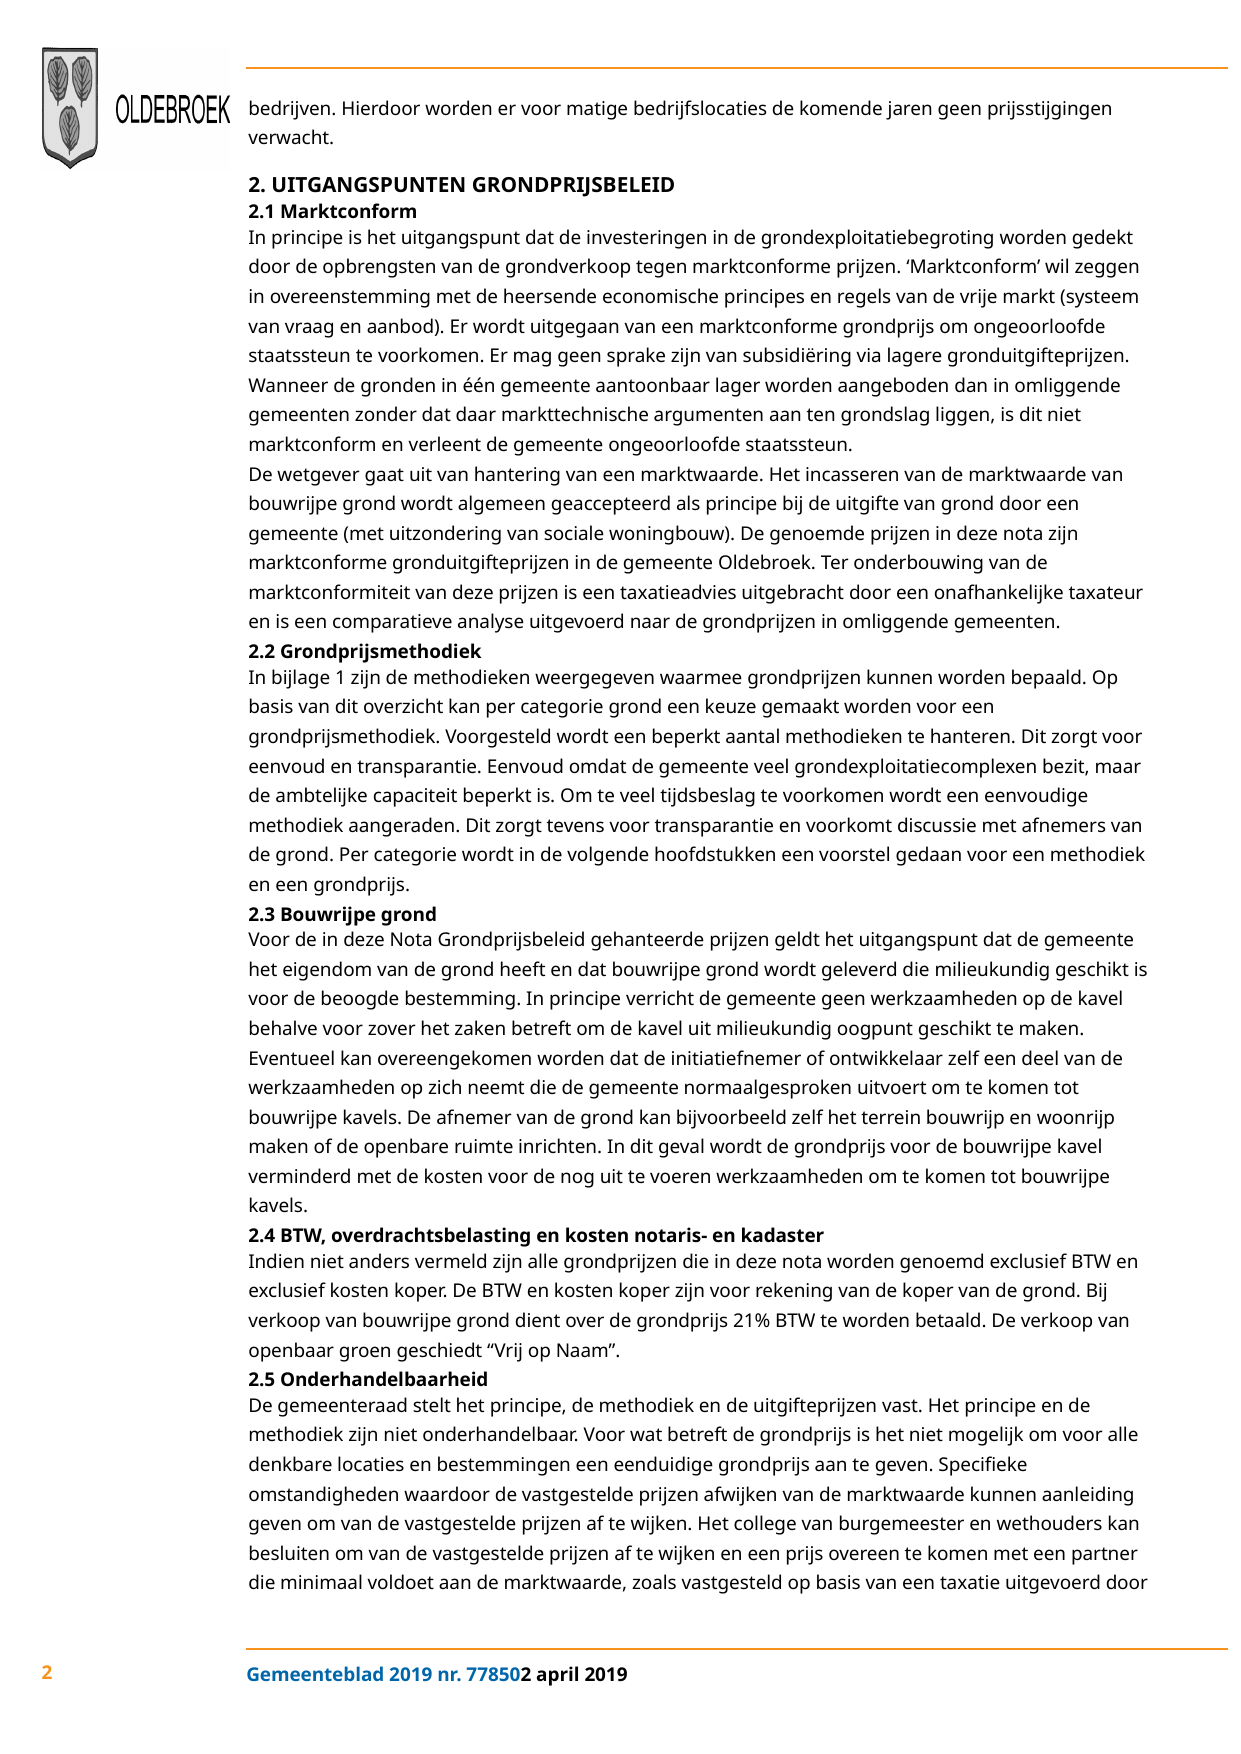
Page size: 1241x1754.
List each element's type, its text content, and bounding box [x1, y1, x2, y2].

text De wetgever gaat uit van hantering van een marktwaarde. Het incasseren van de marktwaarde van bouwrijpe grond wordt algemeen geaccepteerd als principe bij de uitgifte van grond door een gemeente (met uitzondering van sociale woningbouw). De genoemde prijzen in deze nota zijn marktconforme gronduitgifteprijzen in de gemeente Oldebroek. Ter onderbouwing van de marktconformiteit van deze prijzen is een taxatieadvies uitgebracht door een onafhankelijke taxateur en is een comparatieve analyse uitgevoerd naar de grondprijzen in omliggende gemeenten. [248, 461, 1152, 634]
text In bijlage 1 zijn de methodieken weergegeven waarmee grondprijzen kunnen worden bepaald. Op basis van dit overzicht kan per categorie grond een keuze gemaakt worden voor een grondprijsmethodiek. Voorgesteld wordt een beperkt aantal methodieken te hanteren. Dit zorgt voor eenvoud en transparantie. Eenvoud omdat de gemeente veel grondexploitatiecomplexen bezit, maar de ambtelijke capaciteit beperkt is. Om te veel tijdsbeslag te voorkomen wordt een eenvoudige methodiek aangeraden. Dit zorgt tevens voor transparantie en voorkomt discussie met afnemers van de grond. Per categorie wordt in de volgende hoofdstukken een voorstel gedaan voor een methodiek en een grondprijs. [248, 664, 1152, 897]
text Indien niet anders vermeld zijn alle grondprijzen die in deze nota worden genoemd exclusief BTW en exclusief kosten koper. De BTW en kosten koper zijn voor rekening van de koper van de grond. Bij verkoop van bouwrijpe grond dient over de grondprijs 21% BTW te worden betaald. De verkoop van openbaar groen geschiedt “Vrij op Naam”. [248, 1248, 1152, 1362]
text bedrijven. Hierdoor worden er voor matige bedrijfslocaties de komende jaren geen prijsstijgingen verwacht. [248, 95, 1152, 150]
text 2.5 Onderhandelbaarheid [248, 1366, 1152, 1392]
text Eventueel kan overeengekomen worden dat de initiatiefnemer of ontwikkelaar zelf een deel van de werkzaamheden op zich neemt die de gemeente normaalgesproken uitvoert om te komen tot bouwrijpe kavels. De afnemer van de grond kan bijvoorbeeld zelf het terrein bouwrijp en woonrijp maken of de openbare ruimte inrichten. In dit geval wordt de grondprijs voor de bouwrijpe kavel verminderd met de kosten voor de nog uit te voeren werkzaamheden om te komen tot bouwrijpe kavels. [248, 1045, 1152, 1218]
picture [41, 47, 231, 172]
text 2. UITGANGSPUNTEN GRONDPRIJSBELEID [248, 170, 1152, 198]
text De gemeenteraad stelt het principe, de methodiek en de uitgifteprijzen vast. Het principe en de methodiek zijn niet onderhandelbaar. Voor wat betreft de grondprijs is het niet mogelijk om voor alle denkbare locaties en bestemmingen een eenduidige grondprijs aan te geven. Specifieke omstandigheden waardoor de vastgestelde prijzen afwijken van de marktwaarde kunnen aanleiding geven om van de vastgestelde prijzen af te wijken. Het college van burgemeester en wethouders kan besluiten om van de vastgestelde prijzen af te wijken en een prijs overeen te komen met een partner die minimaal voldoet aan de marktwaarde, zoals vastgesteld op basis van een taxatie uitgevoerd door [248, 1392, 1152, 1595]
text 2.4 BTW, overdrachtsbelasting en kosten notaris- en kadaster [248, 1222, 1152, 1248]
text In principe is het uitgangspunt dat de investeringen in de grondexploitatiebegroting worden gedekt door de opbrengsten van de grondverkoop tegen marktconforme prijzen. ‘Marktconform’ wil zeggen in overeenstemming met de heersende economische principes en regels van de vrije markt (systeem van vraag en aanbod). Er wordt uitgegaan van een marktconforme grondprijs om ongeoorloofde staatssteun te voorkomen. Er mag geen sprake zijn van subsidiëring via lagere gronduitgifteprijzen. Wanneer de gronden in één gemeente aantoonbaar lager worden aangeboden dan in omliggende gemeenten zonder dat daar markttechnische argumenten aan ten grondslag liggen, is dit niet marktconform en verleent de gemeente ongeoorloofde staatssteun. [248, 224, 1152, 457]
text 2.3 Bouwrijpe grond [248, 901, 1152, 926]
text 2.1 Marktconform [248, 198, 1152, 224]
text Voor de in deze Nota Grondprijsbeleid gehanteerde prijzen geldt het uitgangspunt dat de gemeente het eigendom van de grond heeft en dat bouwrijpe grond wordt geleverd die milieukundig geschikt is voor de beoogde bestemming. In principe verricht de gemeente geen werkzaamheden op de kavel behalve voor zover het zaken betreft om de kavel uit milieukundig oogpunt geschikt te maken. [248, 926, 1152, 1041]
text 2.2 Grondprijsmethodiek [248, 638, 1152, 664]
